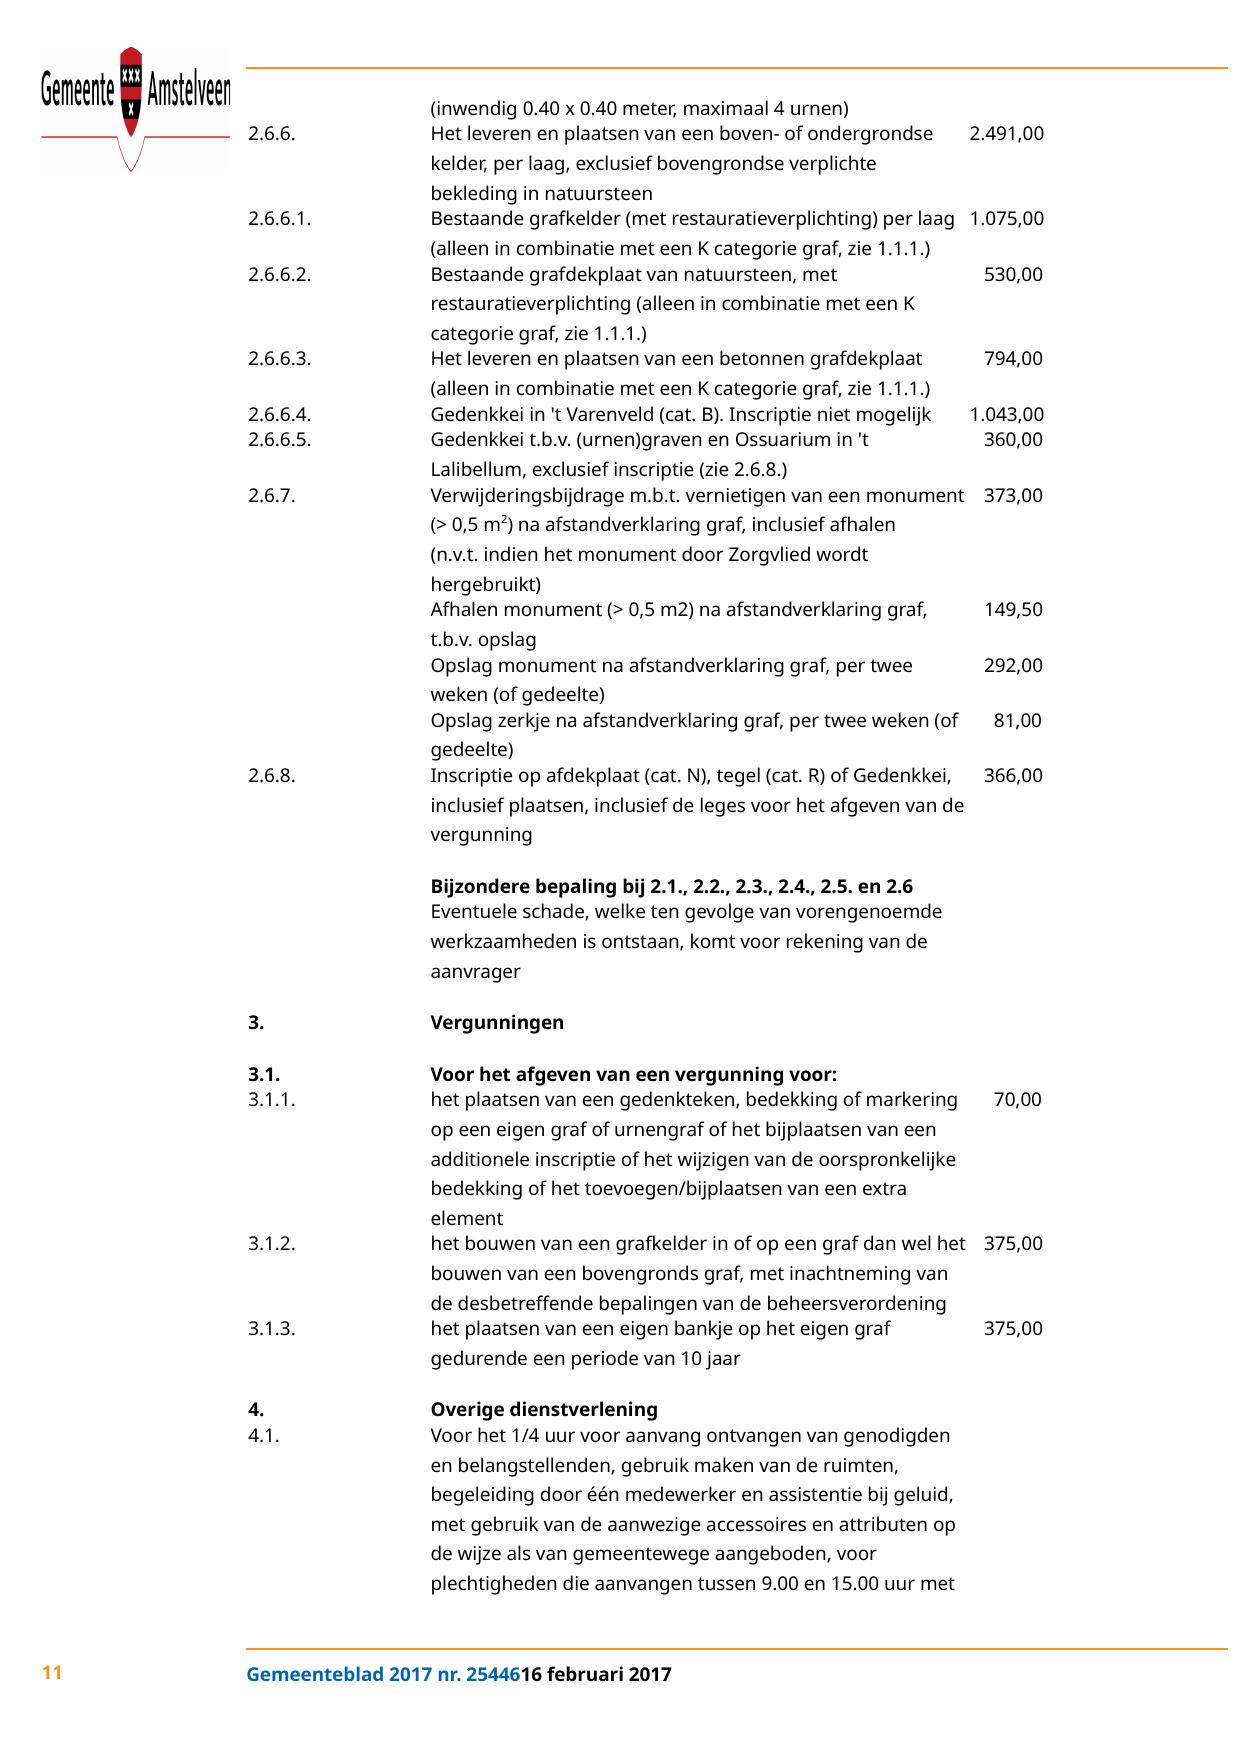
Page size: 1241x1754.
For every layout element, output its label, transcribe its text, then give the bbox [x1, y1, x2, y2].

table_cell [430, 1035, 969, 1061]
table_cell [969, 1035, 1152, 1061]
table_cell 366,00 [969, 763, 1152, 847]
table_cell het bouwen van een grafkelder in of op een graf dan wel het bouwen van een bovengronds graf, met inachtneming van de desbetreffende bepalingen van de beheersverordening [430, 1231, 969, 1316]
table_cell Voor het 1/4 uur voor aanvang ontvangen van genodigden en belangstellenden, gebruik maken van de ruimten, begeleiding door één medewerker en assistentie bij geluid, met gebruik van de aanwezige accessoires en attributen op de wijze als van gemeentewege aangeboden, voor plechtigheden die aanvangen tussen 9.00 en 15.00 uur met [430, 1422, 969, 1596]
table_cell [969, 873, 1152, 899]
table_cell [248, 1371, 430, 1397]
table_cell Gedenkkei in 't Varenveld (cat. B). Inscriptie niet mogelijk [430, 401, 969, 427]
table_cell [969, 984, 1152, 1009]
table_cell [248, 652, 430, 707]
table_cell 4.1. [248, 1422, 430, 1596]
table_cell 2.6.6.1. [248, 205, 430, 261]
table_cell [969, 899, 1152, 984]
table_cell 3.1.2. [248, 1231, 430, 1316]
table_cell 70,00 [969, 1087, 1152, 1231]
table_cell Opslag monument na afstandverklaring graf, per twee weken (of gedeelte) [430, 652, 969, 707]
table_cell [248, 707, 430, 762]
table_cell 292,00 [969, 652, 1152, 707]
table_cell Het leveren en plaatsen van een betonnen grafdekplaat (alleen in combinatie met een K categorie graf, zie 1.1.1.) [430, 346, 969, 401]
table_cell het plaatsen van een eigen bankje op het eigen graf gedurende een periode van 10 jaar [430, 1316, 969, 1371]
table_cell [248, 596, 430, 652]
table_cell 3.1. [248, 1061, 430, 1087]
table_cell Bestaande grafkelder (met restauratieverplichting) per laag (alleen in combinatie met een K categorie graf, zie 1.1.1.) [430, 205, 969, 261]
table_cell het plaatsen van een gedenkteken, bedekking of markering op een eigen graf of urnengraf of het bijplaatsen van een additionele inscriptie of het wijzigen van de oorspronkelijke bedekking of het toevoegen/bijplaatsen van een extra element [430, 1087, 969, 1231]
table_cell [969, 1009, 1152, 1035]
table_cell 360,00 [969, 427, 1152, 482]
table_cell 2.6.6. [248, 121, 430, 205]
table_cell Inscriptie op afdekplaat (cat. N), tegel (cat. R) of Gedenkkei, inclusief plaatsen, inclusief de leges voor het afgeven van de vergunning [430, 763, 969, 847]
table_cell Vergunningen [430, 1009, 969, 1035]
table_cell Voor het afgeven van een vergunning voor: [430, 1061, 969, 1087]
table_cell 3. [248, 1009, 430, 1035]
table_cell 2.491,00 [969, 121, 1152, 205]
table_cell [430, 984, 969, 1009]
table_cell [969, 847, 1152, 873]
table_cell 2.6.6.2. [248, 261, 430, 346]
table_cell 375,00 [969, 1231, 1152, 1316]
table_cell [248, 899, 430, 984]
table_cell Bijzondere bepaling bij 2.1., 2.2., 2.3., 2.4., 2.5. en 2.6 [430, 873, 969, 899]
table_cell Opslag zerkje na afstandverklaring graf, per twee weken (of gedeelte) [430, 707, 969, 762]
table_cell (inwendig 0.40 x 0.40 meter, maximaal 4 urnen) [430, 95, 969, 121]
table_cell 149,50 [969, 596, 1152, 652]
table_cell [248, 873, 430, 899]
table_cell [430, 847, 969, 873]
table_cell Eventuele schade, welke ten gevolge van vorengenoemde werkzaamheden is ontstaan, komt voor rekening van de aanvrager [430, 899, 969, 984]
table_cell 1.043,00 [969, 401, 1152, 427]
table_cell 375,00 [969, 1316, 1152, 1371]
table_cell 1.075,00 [969, 205, 1152, 261]
table_cell 2.6.7. [248, 482, 430, 596]
table_cell 81,00 [969, 707, 1152, 762]
table_cell [248, 95, 430, 121]
table_cell 4. [248, 1397, 430, 1422]
table_cell 3.1.3. [248, 1316, 430, 1371]
table_cell 2.6.6.3. [248, 346, 430, 401]
table_cell Het leveren en plaatsen van een boven- of ondergrondse kelder, per laag, exclusief bovengrondse verplichte bekleding in natuursteen [430, 121, 969, 205]
table_cell [248, 984, 430, 1009]
table_cell [969, 95, 1152, 121]
table_cell 794,00 [969, 346, 1152, 401]
table_cell 2.6.8. [248, 763, 430, 847]
table_cell [248, 847, 430, 873]
table_cell [969, 1371, 1152, 1397]
table_cell Bestaande grafdekplaat van natuursteen, met restauratieverplichting (alleen in combinatie met een K categorie graf, zie 1.1.1.) [430, 261, 969, 346]
picture [41, 47, 231, 172]
table_cell Afhalen monument (> 0,5 m2) na afstandverklaring graf, t.b.v. opslag [430, 596, 969, 652]
table_cell 530,00 [969, 261, 1152, 346]
table_cell Gedenkkei t.b.v. (urnen)graven en Ossuarium in 't Lalibellum, exclusief inscriptie (zie 2.6.8.) [430, 427, 969, 482]
table_cell [430, 1371, 969, 1397]
table_cell 2.6.6.4. [248, 401, 430, 427]
table_cell [248, 1035, 430, 1061]
table_cell 2.6.6.5. [248, 427, 430, 482]
table_cell Overige dienstverlening [430, 1397, 969, 1422]
table_cell Verwijderingsbijdrage m.b.t. vernietigen van een monument (> 0,5 m2) na afstandverklaring graf, inclusief afhalen (n.v.t. indien het monument door Zorgvlied wordt hergebruikt) [430, 482, 969, 596]
table_cell 3.1.1. [248, 1087, 430, 1231]
table_cell [969, 1397, 1152, 1422]
table_cell [969, 1061, 1152, 1087]
table_cell 373,00 [969, 482, 1152, 596]
table_cell [969, 1422, 1152, 1596]
